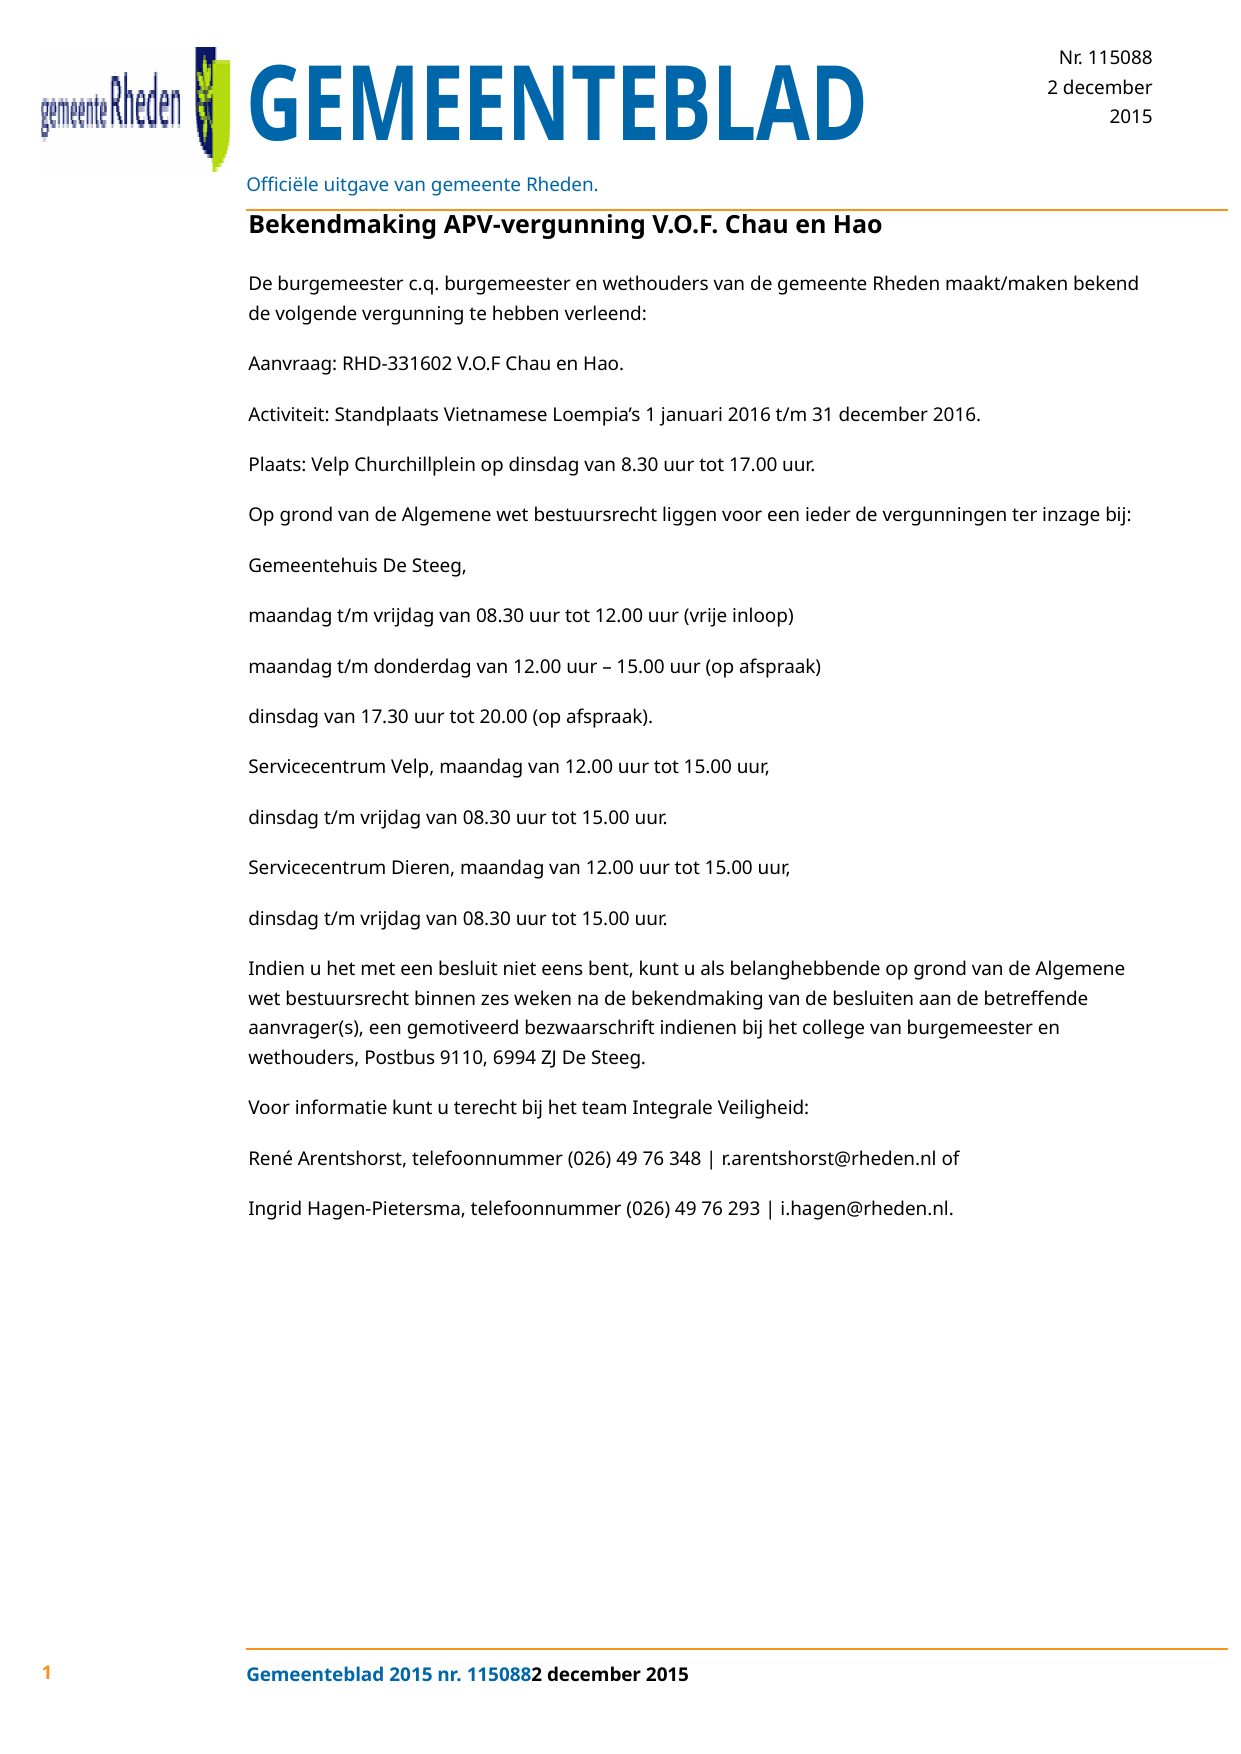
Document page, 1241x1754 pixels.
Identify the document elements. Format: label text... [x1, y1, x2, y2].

text Gemeentehuis De Steeg, [248, 552, 1152, 578]
text Servicecentrum Velp, maandag van 12.00 uur tot 15.00 uur, [248, 754, 1152, 779]
text Servicecentrum Dieren, maandag van 12.00 uur tot 15.00 uur, [248, 854, 1152, 880]
text Ingrid Hagen-Pietersma, telefoonnummer (026) 49 76 293 | i.hagen@rheden.nl. [248, 1195, 1152, 1221]
text maandag t/m donderdag van 12.00 uur – 15.00 uur (op afspraak) [248, 653, 1152, 678]
picture [41, 47, 231, 172]
text Op grond van de Algemene wet bestuursrecht liggen voor een ieder de vergunningen ter inzage bij: [248, 502, 1152, 527]
text Activiteit: Standplaats Vietnamese Loempia’s 1 januari 2016 t/m 31 december 2016. [248, 401, 1152, 426]
text dinsdag van 17.30 uur tot 20.00 (op afspraak). [248, 703, 1152, 729]
text Aanvraag: RHD-331602 V.O.F Chau en Hao. [248, 350, 1152, 376]
text dinsdag t/m vrijdag van 08.30 uur tot 15.00 uur. [248, 905, 1152, 931]
text Voor informatie kunt u terecht bij het team Integrale Veiligheid: [248, 1094, 1152, 1120]
text maandag t/m vrijdag van 08.30 uur tot 12.00 uur (vrije inloop) [248, 602, 1152, 628]
text dinsdag t/m vrijdag van 08.30 uur tot 15.00 uur. [248, 804, 1152, 830]
text Plaats: Velp Churchillplein op dinsdag van 8.30 uur tot 17.00 uur. [248, 451, 1152, 477]
text René Arentshorst, telefoonnummer (026) 49 76 348 | r.arentshorst@rheden.nl of [248, 1145, 1152, 1171]
text Indien u het met een besluit niet eens bent, kunt u als belanghebbende op grond van de Algemene wet bestuursrecht binnen zes weken na de bekendmaking van de besluiten aan de betreffende aanvrager(s), een gemotiveerd bezwaarschrift indienen bij het college van burgemeester en wethouders, Postbus 9110, 6994 ZJ De Steeg. [248, 955, 1152, 1070]
text Bekendmaking APV-vergunning V.O.F. Chau en Hao [248, 211, 1152, 241]
text De burgemeester c.q. burgemeester en wethouders van de gemeente Rheden maakt/maken bekend de volgende vergunning te hebben verleend: [248, 270, 1152, 326]
